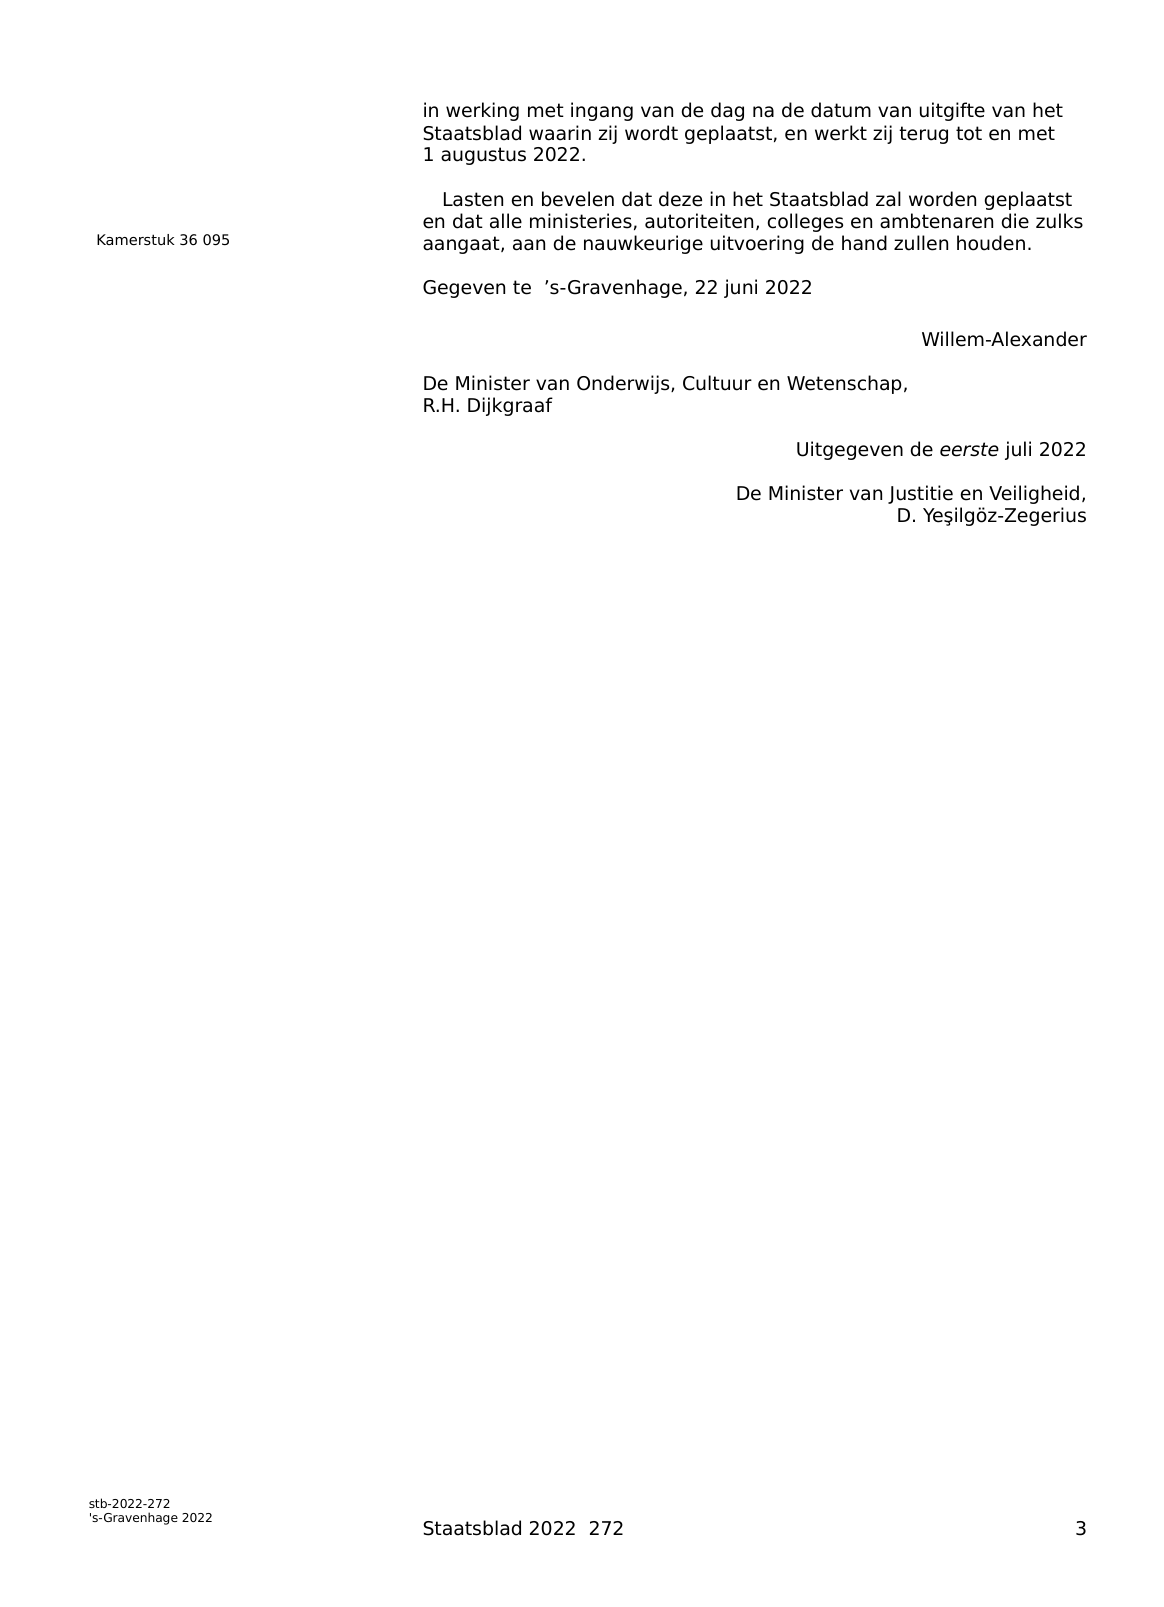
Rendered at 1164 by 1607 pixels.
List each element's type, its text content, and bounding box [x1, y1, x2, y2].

text De Minister van Justitie en Veiligheid, D. Yeşilgöz-Zegerius [422, 483, 1087, 527]
text in werking met ingang van de dag na de datum van uitgifte van het Staatsblad waarin zij wordt geplaatst, en werkt zij terug tot en met 1 augustus 2022. [422, 100, 1087, 166]
text De Minister van Onderwijs, Cultuur en Wetenschap, R.H. Dijkgraaf [422, 373, 1087, 417]
text Kamerstuk 36 095 [77, 231, 396, 248]
text Gegeven te ’s-Gravenhage, 22 juni 2022 [422, 277, 1087, 299]
text 's-Gravenhage 2022 [88, 1511, 323, 1525]
text stb-2022-272 [88, 1497, 323, 1511]
text Willem-Alexander [422, 329, 1087, 351]
text Uitgegeven de eerste juli 2022 [422, 439, 1087, 461]
text Lasten en bevelen dat deze in het Staatsblad zal worden geplaatst en dat alle ministeries, autoriteiten, colleges en ambtenaren die zulks aangaat, aan de nauwkeurige uitvoering de hand zullen houden. [422, 188, 1087, 254]
